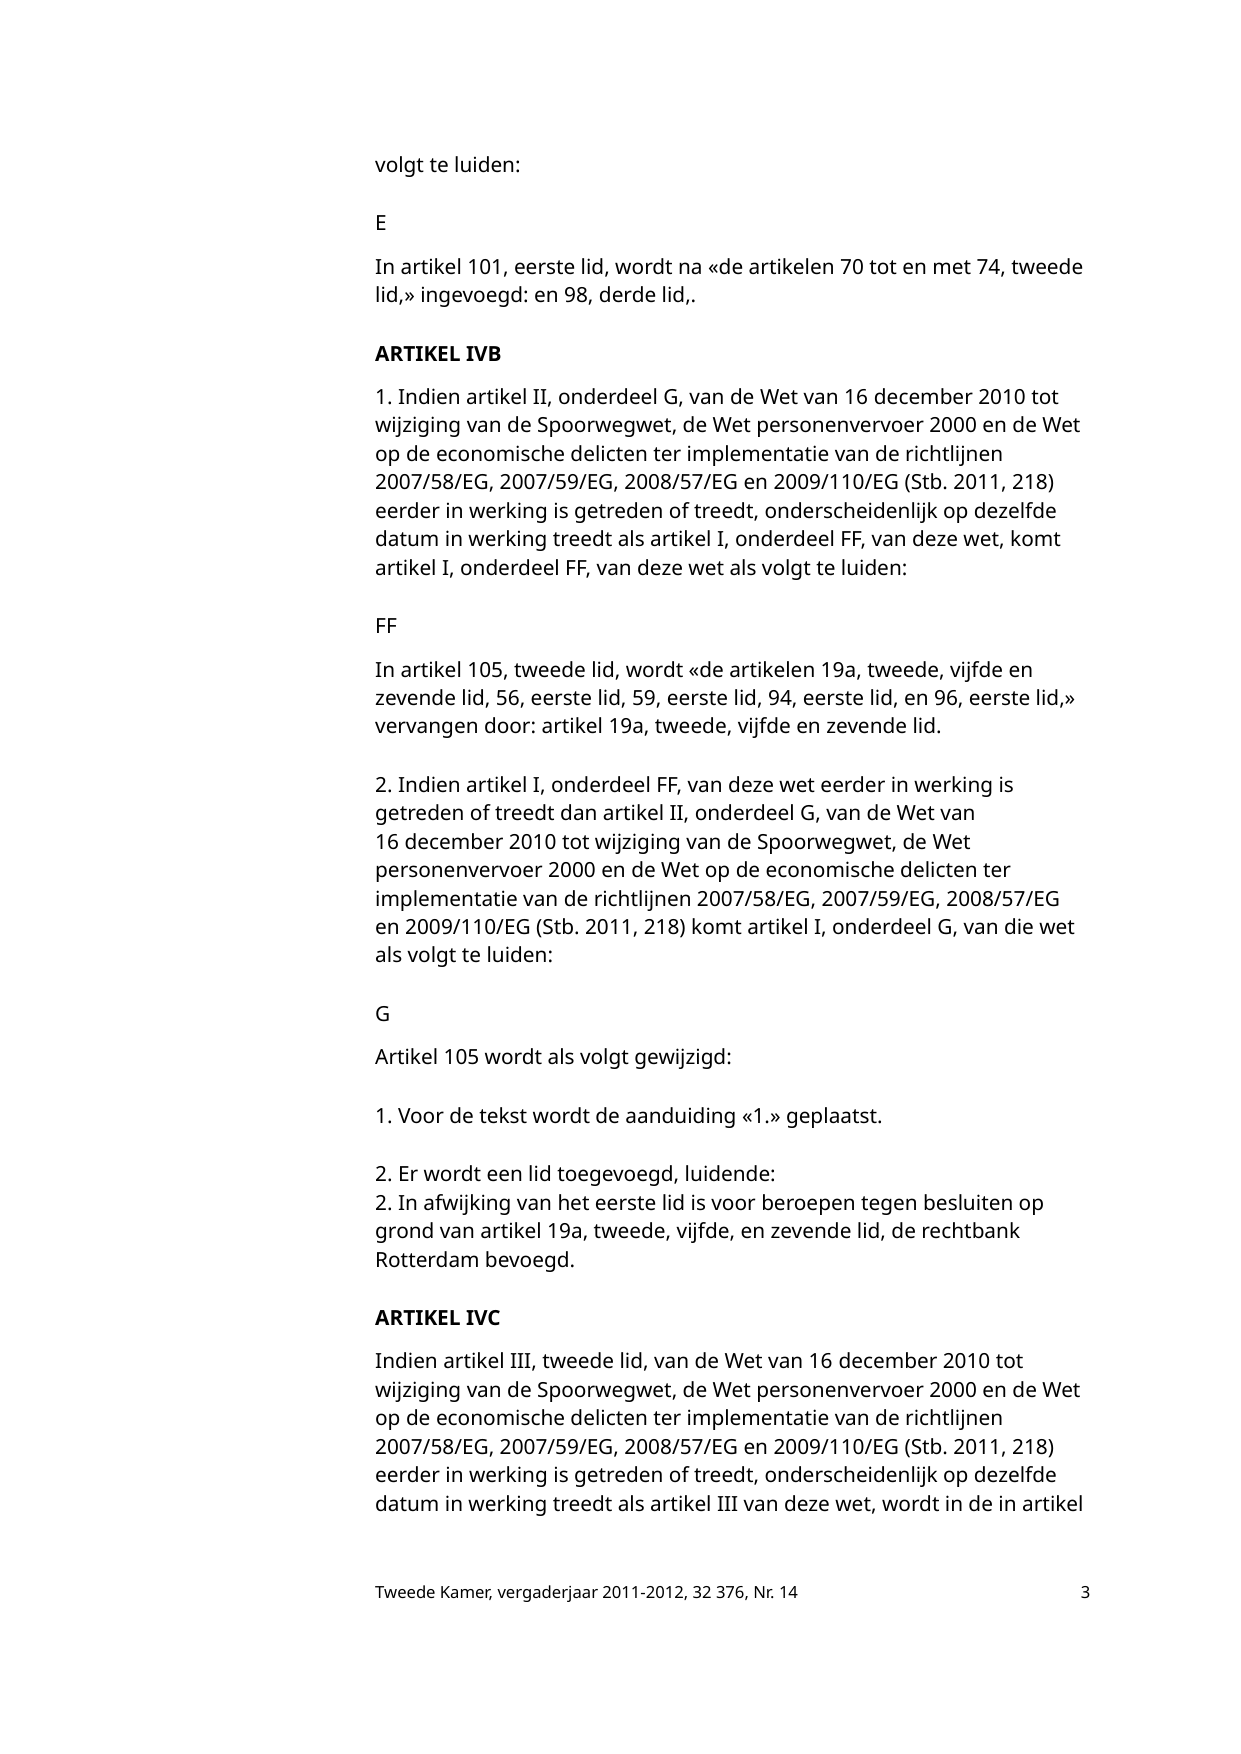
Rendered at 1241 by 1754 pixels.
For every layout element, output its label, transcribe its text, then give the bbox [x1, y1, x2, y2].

text Indien artikel III, tweede lid, van de Wet van 16 december 2010 tot wijziging van de Spoorwegwet, de Wet personenvervoer 2000 en de Wet op de economische delicten ter implementatie van de richtlijnen 2007/58/EG, 2007/59/EG, 2008/57/EG en 2009/110/EG (Stb. 2011, 218) eerder in werking is getreden of treedt, onderscheidenlijk op dezelfde datum in werking treedt als artikel III van deze wet, wordt in de in artikel [375, 1347, 1090, 1517]
text E [375, 208, 1090, 237]
text G [375, 999, 1090, 1027]
text Artikel 105 wordt als volgt gewijzigd: [375, 1042, 1090, 1071]
text 2. Er wordt een lid toegevoegd, luidende: [375, 1159, 1090, 1188]
text In artikel 101, eerste lid, wordt na «de artikelen 70 tot en met 74, tweede lid,» ingevoegd: en 98, derde lid,. [375, 252, 1090, 309]
text 1. Indien artikel II, onderdeel G, van de Wet van 16 december 2010 tot wijziging van de Spoorwegwet, de Wet personenvervoer 2000 en de Wet op de economische delicten ter implementatie van de richtlijnen 2007/58/EG, 2007/59/EG, 2008/57/EG en 2009/110/EG (Stb. 2011, 218) eerder in werking is getreden of treedt, onderscheidenlijk op dezelfde datum in werking treedt als artikel I, onderdeel FF, van deze wet, komt artikel I, onderdeel FF, van deze wet als volgt te luiden: [375, 382, 1090, 581]
text volgt te luiden: [375, 150, 1090, 178]
text ARTIKEL IVB [375, 339, 1090, 367]
text 2. In afwijking van het eerste lid is voor beroepen tegen besluiten op grond van artikel 19a, tweede, vijfde, en zevende lid, de rechtbank Rotterdam bevoegd. [375, 1188, 1090, 1273]
text ARTIKEL IVC [375, 1303, 1090, 1332]
text 1. Voor de tekst wordt de aanduiding «1.» geplaatst. [375, 1101, 1090, 1129]
text FF [375, 611, 1090, 640]
text In artikel 105, tweede lid, wordt «de artikelen 19a, tweede, vijfde en zevende lid, 56, eerste lid, 59, eerste lid, 94, eerste lid, en 96, eerste lid,» vervangen door: artikel 19a, tweede, vijfde en zevende lid. [375, 655, 1090, 740]
text 2. Indien artikel I, onderdeel FF, van deze wet eerder in werking is getreden of treedt dan artikel II, onderdeel G, van de Wet van 16 december 2010 tot wijziging van de Spoorwegwet, de Wet personenvervoer 2000 en de Wet op de economische delicten ter implementatie van de richtlijnen 2007/58/EG, 2007/59/EG, 2008/57/EG en 2009/110/EG (Stb. 2011, 218) komt artikel I, onderdeel G, van die wet als volgt te luiden: [375, 770, 1090, 969]
